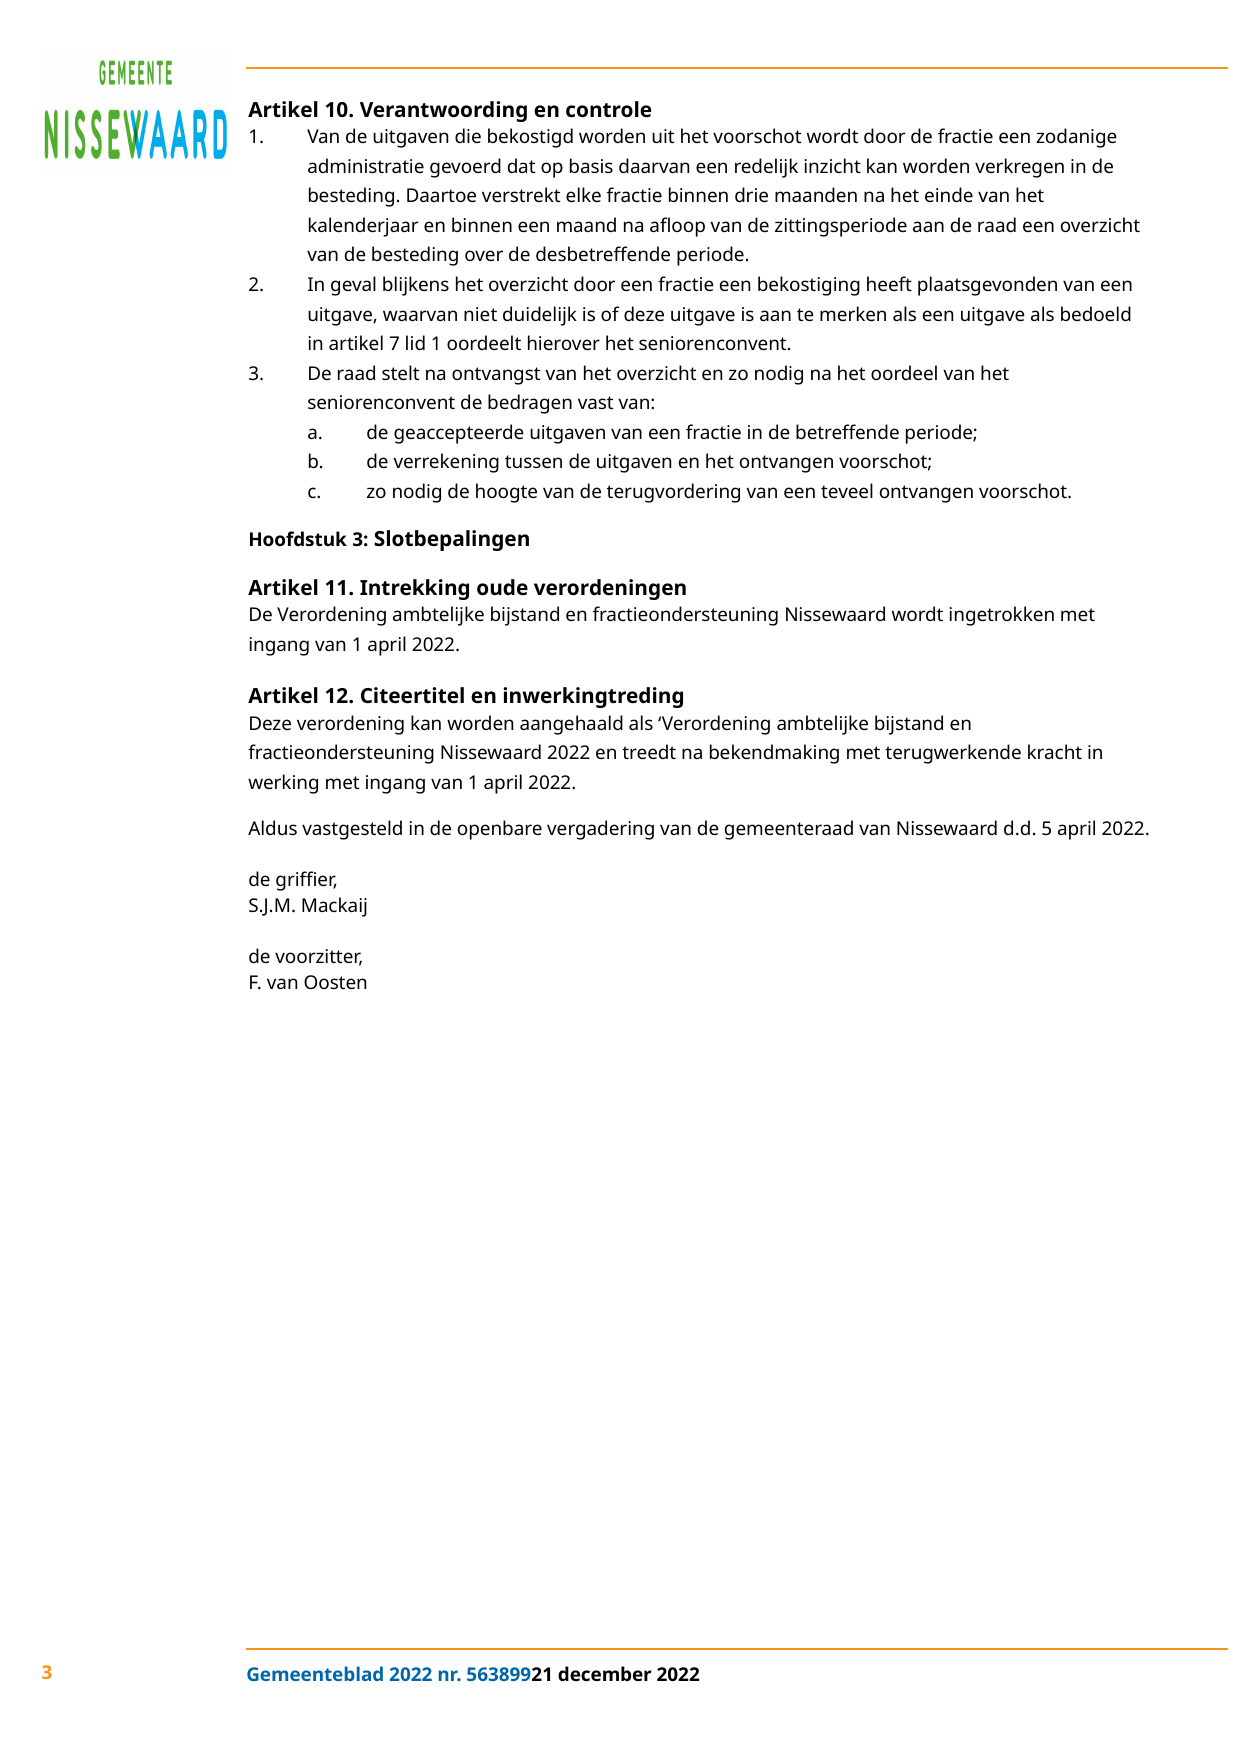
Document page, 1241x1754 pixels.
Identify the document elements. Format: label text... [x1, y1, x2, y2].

list de geaccepteerde uitgaven van een fractie in de betreffende periode; [307, 419, 1152, 445]
text Hoofdstuk 3: Slotbepalingen [248, 524, 1152, 552]
list zo nodig de hoogte van de terugvordering van een teveel ontvangen voorschot. [307, 478, 1152, 504]
text Aldus vastgesteld in de openbare vergadering van de gemeenteraad van Nissewaard d.d. 5 april 2022. [248, 815, 1152, 841]
text de voorzitter, [248, 943, 1152, 969]
text F. van Oosten [248, 969, 1152, 995]
text Artikel 10. Verantwoording en controle [248, 95, 1152, 123]
text Deze verordening kan worden aangehaald als ‘Verordening ambtelijke bijstand en fractieondersteuning Nissewaard 2022 en treedt na bekendmaking met terugwerkende kracht in werking met ingang van 1 april 2022. [248, 710, 1152, 795]
picture [41, 47, 231, 172]
list de verrekening tussen de uitgaven en het ontvangen voorschot; [307, 449, 1152, 474]
list Van de uitgaven die bekostigd worden uit het voorschot wordt door de fractie een zodanige administratie gevoerd dat op basis daarvan een redelijk inzicht kan worden verkregen in de besteding. Daartoe verstrekt elke fractie binnen drie maanden na het einde van het kalenderjaar en binnen een maand na afloop van de zittingsperiode aan de raad een overzicht van de besteding over de desbetreffende periode. [248, 123, 1152, 267]
list In geval blijkens het overzicht door een fractie een bekostiging heeft plaatsgevonden van een uitgave, waarvan niet duidelijk is of deze uitgave is aan te merken als een uitgave als bedoeld in artikel 7 lid 1 oordeelt hierover het seniorenconvent. [248, 271, 1152, 356]
text Artikel 12. Citeertitel en inwerkingtreding [248, 682, 1152, 710]
text Artikel 11. Intrekking oude verordeningen [248, 573, 1152, 602]
text S.J.M. Mackaij [248, 892, 1152, 918]
text De Verordening ambtelijke bijstand en fractieondersteuning Nissewaard wordt ingetrokken met ingang van 1 april 2022. [248, 602, 1152, 657]
text de griffier, [248, 866, 1152, 892]
list De raad stelt na ontvangst van het overzicht en zo nodig na het oordeel van het seniorenconvent de bedragen vast van: [248, 360, 1152, 415]
